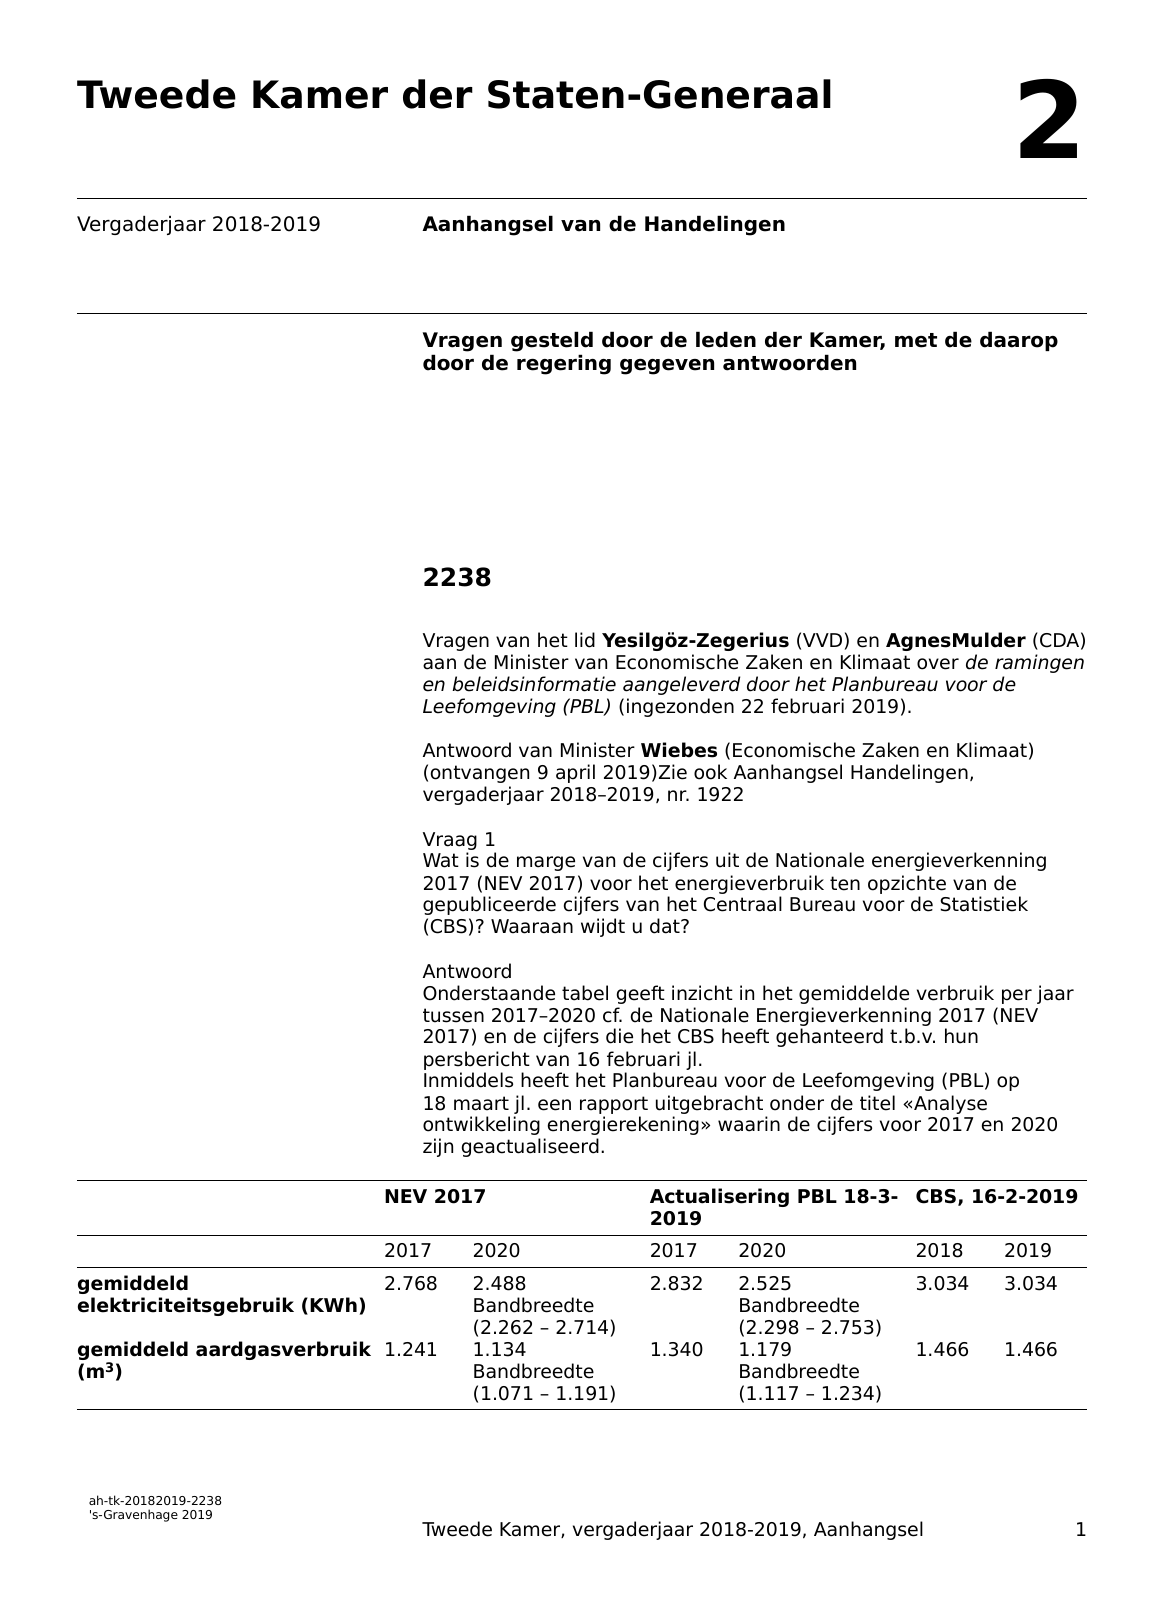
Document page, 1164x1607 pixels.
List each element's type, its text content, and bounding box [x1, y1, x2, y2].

table_header NEV 2017 [378, 1181, 644, 1234]
table_cell 2018 [909, 1236, 998, 1267]
table_cell 1.466 [998, 1339, 1087, 1409]
table_cell 2.768 [378, 1268, 466, 1339]
table_cell Vragen gesteld door de leden der Kamer, met de daarop door de regering gegeven antwoorden [422, 314, 1087, 375]
table_header Actualisering PBL 18-3-2019 [644, 1181, 909, 1234]
table_header [77, 1181, 378, 1234]
table_cell 2.525 Bandbreedte (2.298 – 2.753) [732, 1268, 909, 1339]
table_cell Aanhangsel van de Handelingen [422, 199, 1087, 313]
table_cell gemiddeld elektriciteitsgebruik (KWh) [77, 1268, 378, 1339]
table_cell 3.034 [998, 1268, 1087, 1339]
table_cell 2017 [378, 1236, 466, 1267]
table_cell 2020 [732, 1236, 909, 1267]
table_cell 1.340 [644, 1339, 732, 1409]
text Inmiddels heeft het Planbureau voor de Leefomgeving (PBL) op 18 maart jl. een rapport uitgebracht onder de titel «Analyse ontwikkeling energierekening» waarin de cijfers voor 2017 en 2020 zijn geactualiseerd. [422, 1070, 1087, 1158]
table_cell 1.241 [378, 1339, 466, 1409]
text 2238 [422, 563, 1087, 592]
table_cell 2017 [644, 1236, 732, 1267]
table_cell 1.134 Bandbreedte (1.071 – 1.191) [466, 1339, 644, 1409]
text 's-Gravenhage 2019 [88, 1508, 323, 1522]
table_cell [77, 1236, 378, 1267]
text Antwoord van Minister Wiebes (Economische Zaken en Klimaat) (ontvangen 9 april 2019)Zie ook Aanhangsel Handelingen, vergaderjaar 2018–2019, nr. 1922 [422, 740, 1087, 806]
table_cell 2020 [466, 1236, 644, 1267]
table_cell 2019 [998, 1236, 1087, 1267]
table_header Tweede Kamer der Staten-Generaal [77, 59, 886, 198]
table_cell Vergaderjaar 2018-2019 [77, 199, 422, 313]
table_cell 3.034 [909, 1268, 998, 1339]
text Onderstaande tabel geeft inzicht in het gemiddelde verbruik per jaar tussen 2017–2020 cf. de Nationale Energieverkenning 2017 (NEV 2017) en de cijfers die het CBS heeft gehanteerd t.b.v. hun persbericht van 16 februari jl. [422, 982, 1087, 1070]
table_cell 1.466 [909, 1339, 998, 1409]
table_cell [77, 314, 422, 375]
table_cell 2.488 Bandbreedte (2.262 – 2.714) [466, 1268, 644, 1339]
text Antwoord [422, 961, 1087, 982]
text ah-tk-20182019-2238 [88, 1494, 323, 1508]
table_header 2 [886, 59, 1087, 198]
table_cell 1.179 Bandbreedte (1.117 – 1.234) [732, 1339, 909, 1409]
table_cell gemiddeld aardgasverbruik (m3) [77, 1339, 378, 1409]
text Vragen van het lid Yesilgöz-Zegerius (VVD) en AgnesMulder (CDA) aan de Minister van Economische Zaken en Klimaat over de ramingen en beleidsinformatie aangeleverd door het Planbureau voor de Leefomgeving (PBL) (ingezonden 22 februari 2019). [422, 630, 1087, 718]
text Wat is de marge van de cijfers uit de Nationale energieverkenning 2017 (NEV 2017) voor het energieverbruik ten opzichte van de gepubliceerde cijfers van het Centraal Bureau voor de Statistiek (CBS)? Waaraan wijdt u dat? [422, 850, 1087, 938]
table_cell 2.832 [644, 1268, 732, 1339]
text Vraag 1 [422, 828, 1087, 850]
table_header CBS, 16-2-2019 [909, 1181, 1087, 1234]
